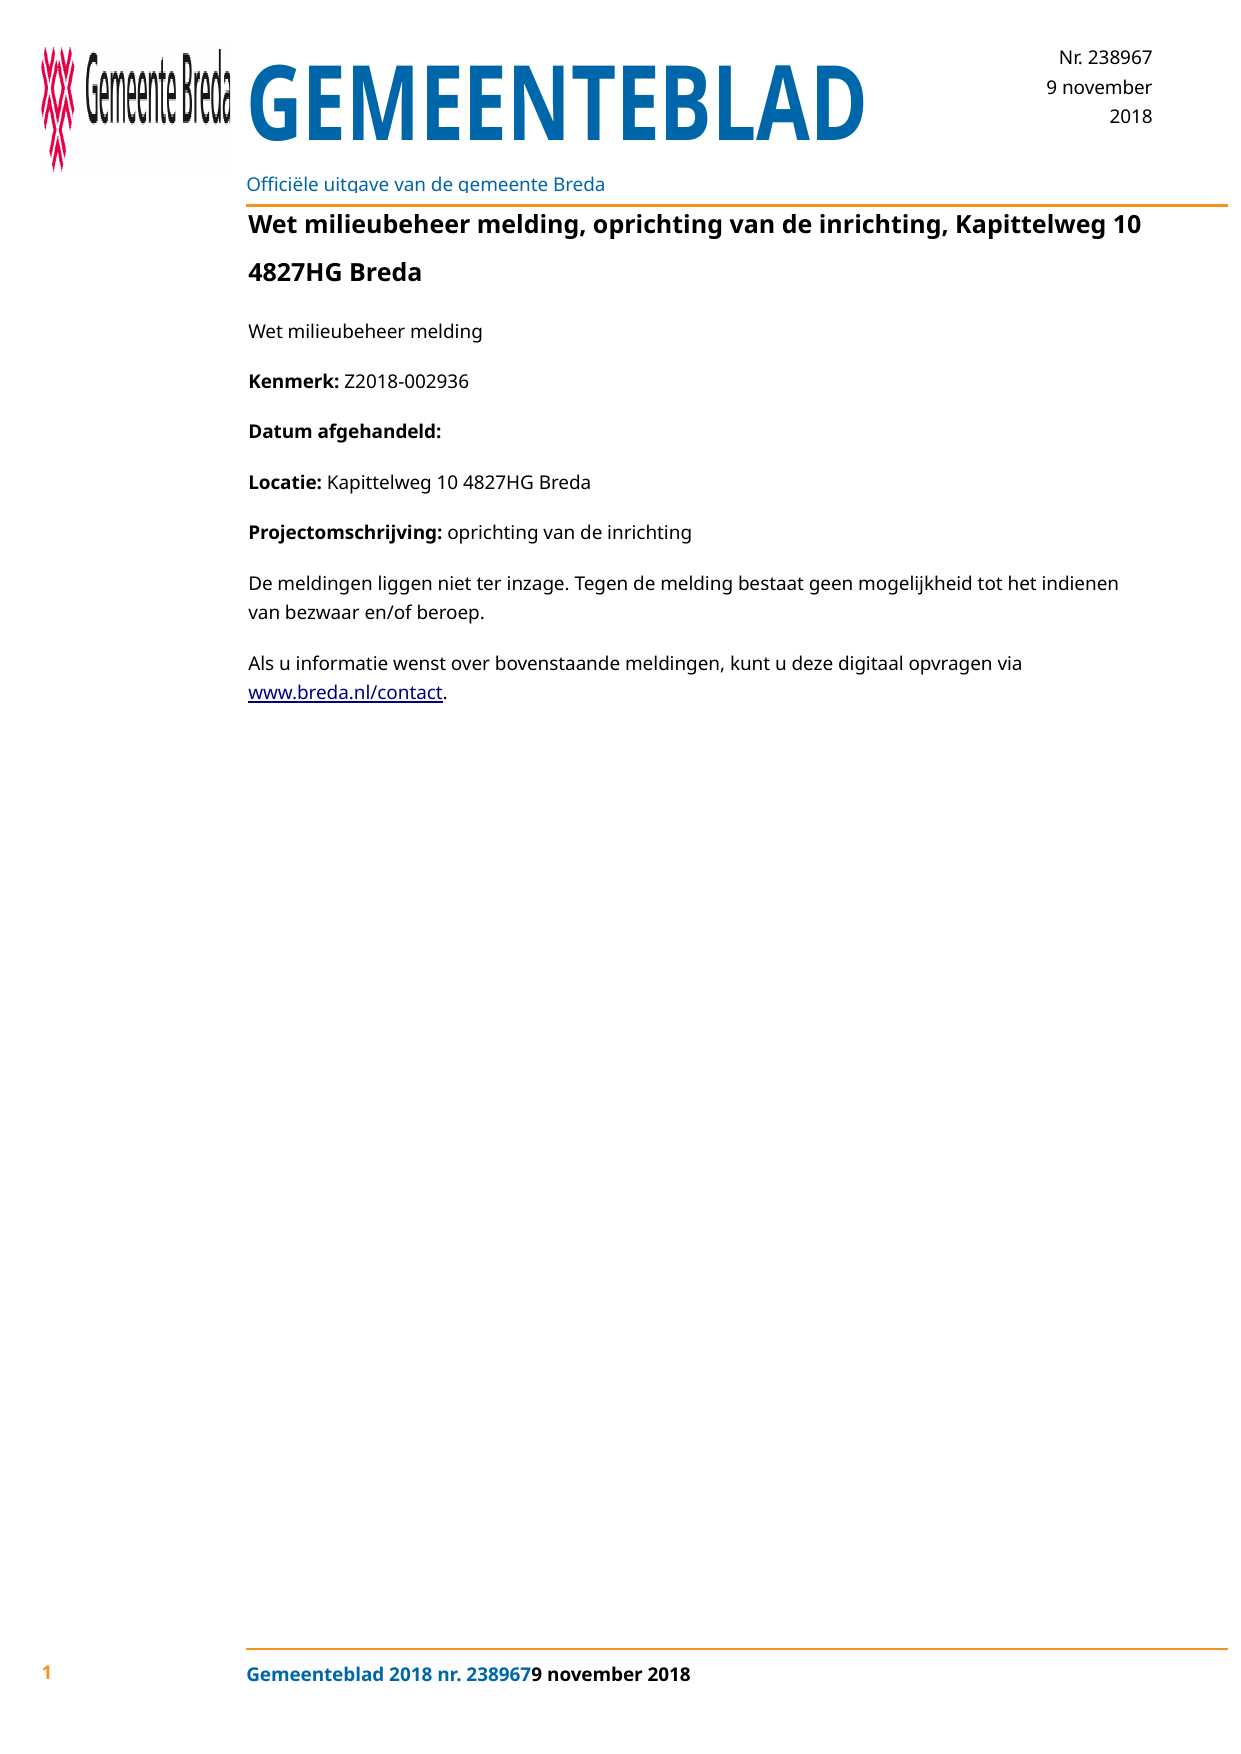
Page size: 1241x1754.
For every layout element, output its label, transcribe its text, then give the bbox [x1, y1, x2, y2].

text Projectomschrijving: oprichting van de inrichting [248, 519, 1152, 545]
text De meldingen liggen niet ter inzage. Tegen de melding bestaat geen mogelijkheid tot het indienen van bezwaar en/of beroep. [248, 570, 1152, 625]
text Datum afgehandeld: [248, 419, 1152, 444]
text Wet milieubeheer melding [248, 318, 1152, 344]
text Locatie: Kapittelweg 10 4827HG Breda [248, 469, 1152, 495]
text Als u informatie wenst over bovenstaande meldingen, kunt u deze digitaal opvragen via www.breda.nl/contact. [248, 650, 1152, 705]
picture [41, 47, 231, 172]
text Wet milieubeheer melding, oprichting van de inrichting, Kapittelweg 10 4827HG Breda [248, 207, 1152, 288]
text Kenmerk: Z2018-002936 [248, 368, 1152, 394]
